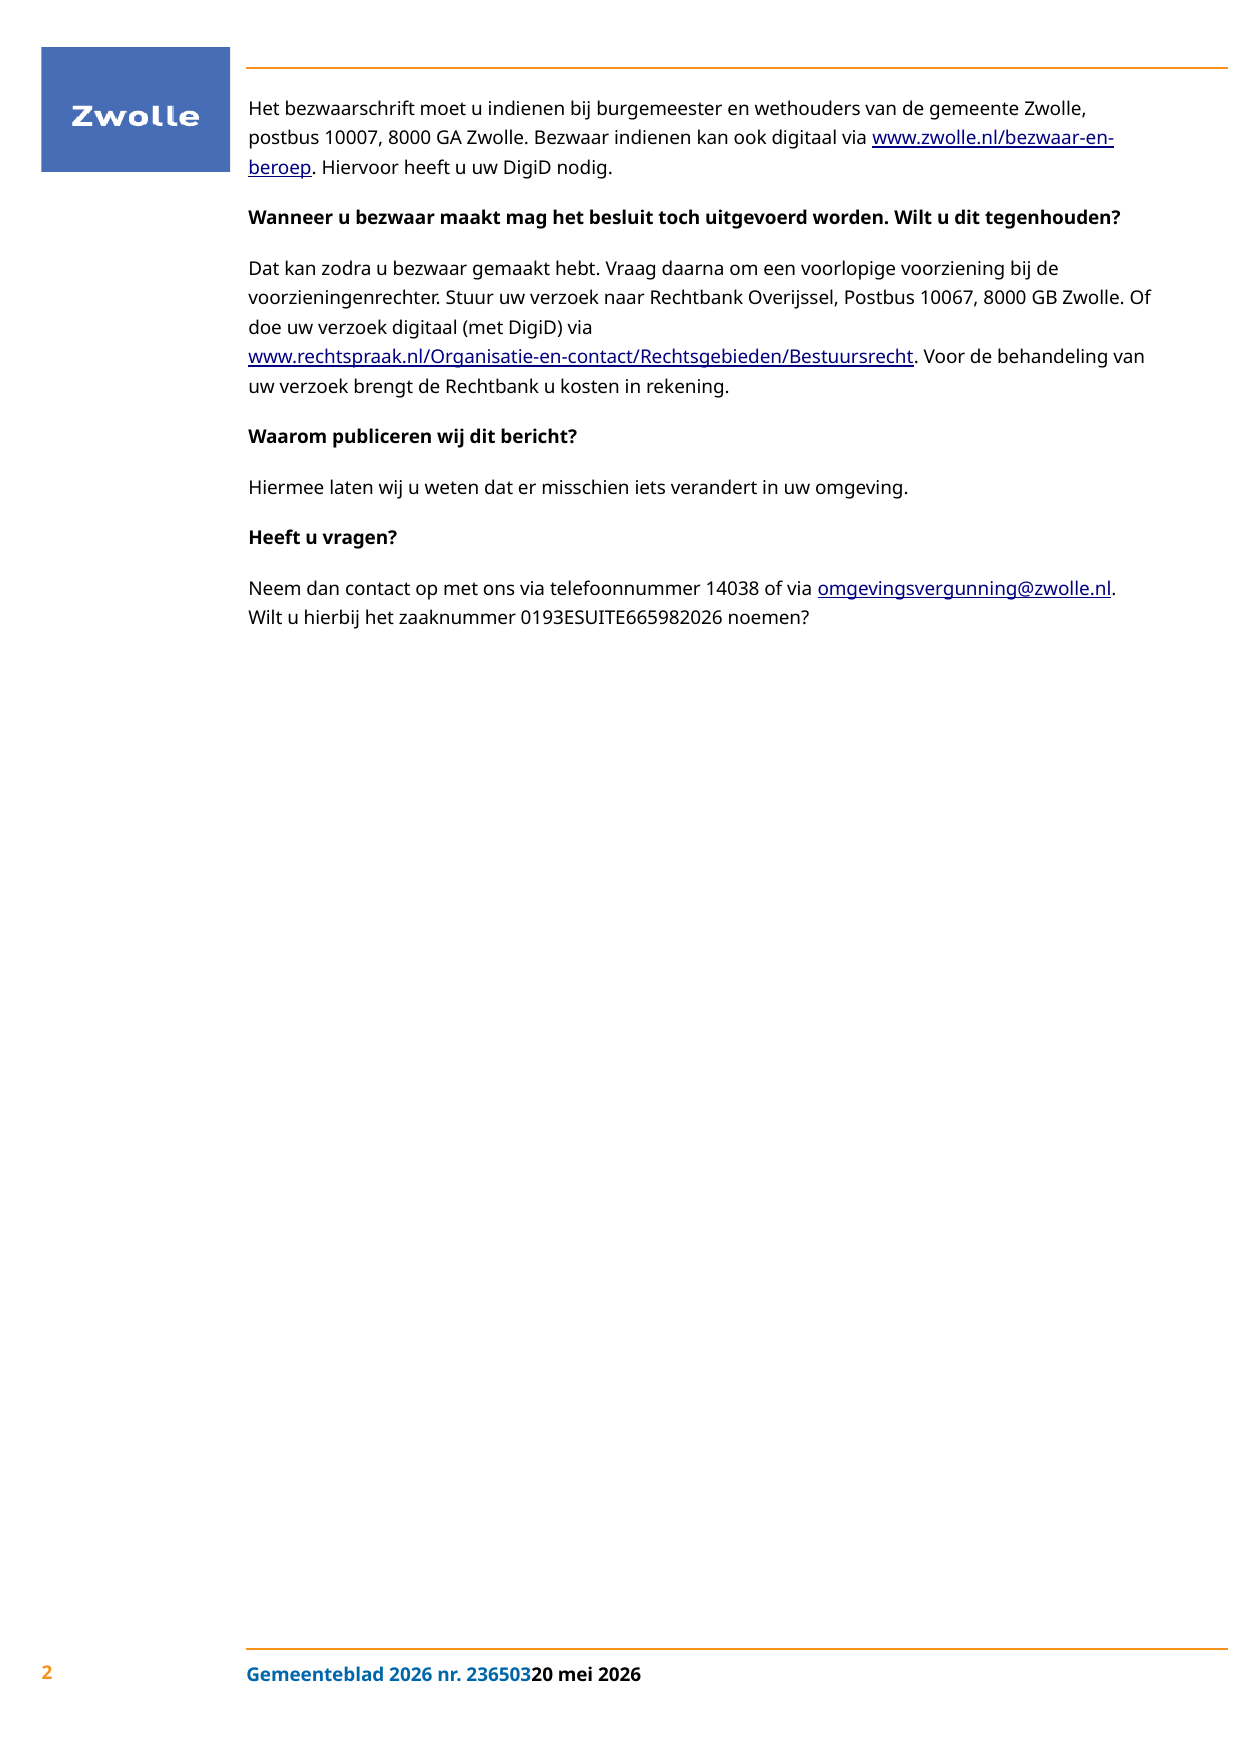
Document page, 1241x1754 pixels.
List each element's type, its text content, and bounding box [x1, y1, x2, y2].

picture [41, 47, 231, 172]
text Neem dan contact op met ons via telefoonnummer 14038 of via omgevingsvergunning@zwolle.nl. Wilt u hierbij het zaaknummer 0193ESUITE665982026 noemen? [248, 575, 1152, 630]
text Heeft u vragen? [248, 524, 1152, 550]
text Het bezwaarschrift moet u indienen bij burgemeester en wethouders van de gemeente Zwolle, postbus 10007, 8000 GA Zwolle. Bezwaar indienen kan ook digitaal via www.zwolle.nl/bezwaar-en-beroep. Hiervoor heeft u uw DigiD nodig. [248, 95, 1152, 180]
text Dat kan zodra u bezwaar gemaakt hebt. Vraag daarna om een voorlopige voorziening bij de voorzieningenrechter. Stuur uw verzoek naar Rechtbank Overijssel, Postbus 10067, 8000 GB Zwolle. Of doe uw verzoek digitaal (met DigiD) via www.rechtspraak.nl/Organisatie-en-contact/Rechtsgebieden/Bestuursrecht. Voor de behandeling van uw verzoek brengt de Rechtbank u kosten in rekening. [248, 255, 1152, 399]
text Hiermee laten wij u weten dat er misschien iets verandert in uw omgeving. [248, 474, 1152, 500]
text Wanneer u bezwaar maakt mag het besluit toch uitgevoerd worden. Wilt u dit tegenhouden? [248, 204, 1152, 230]
text Waarom publiceren wij dit bericht? [248, 423, 1152, 449]
